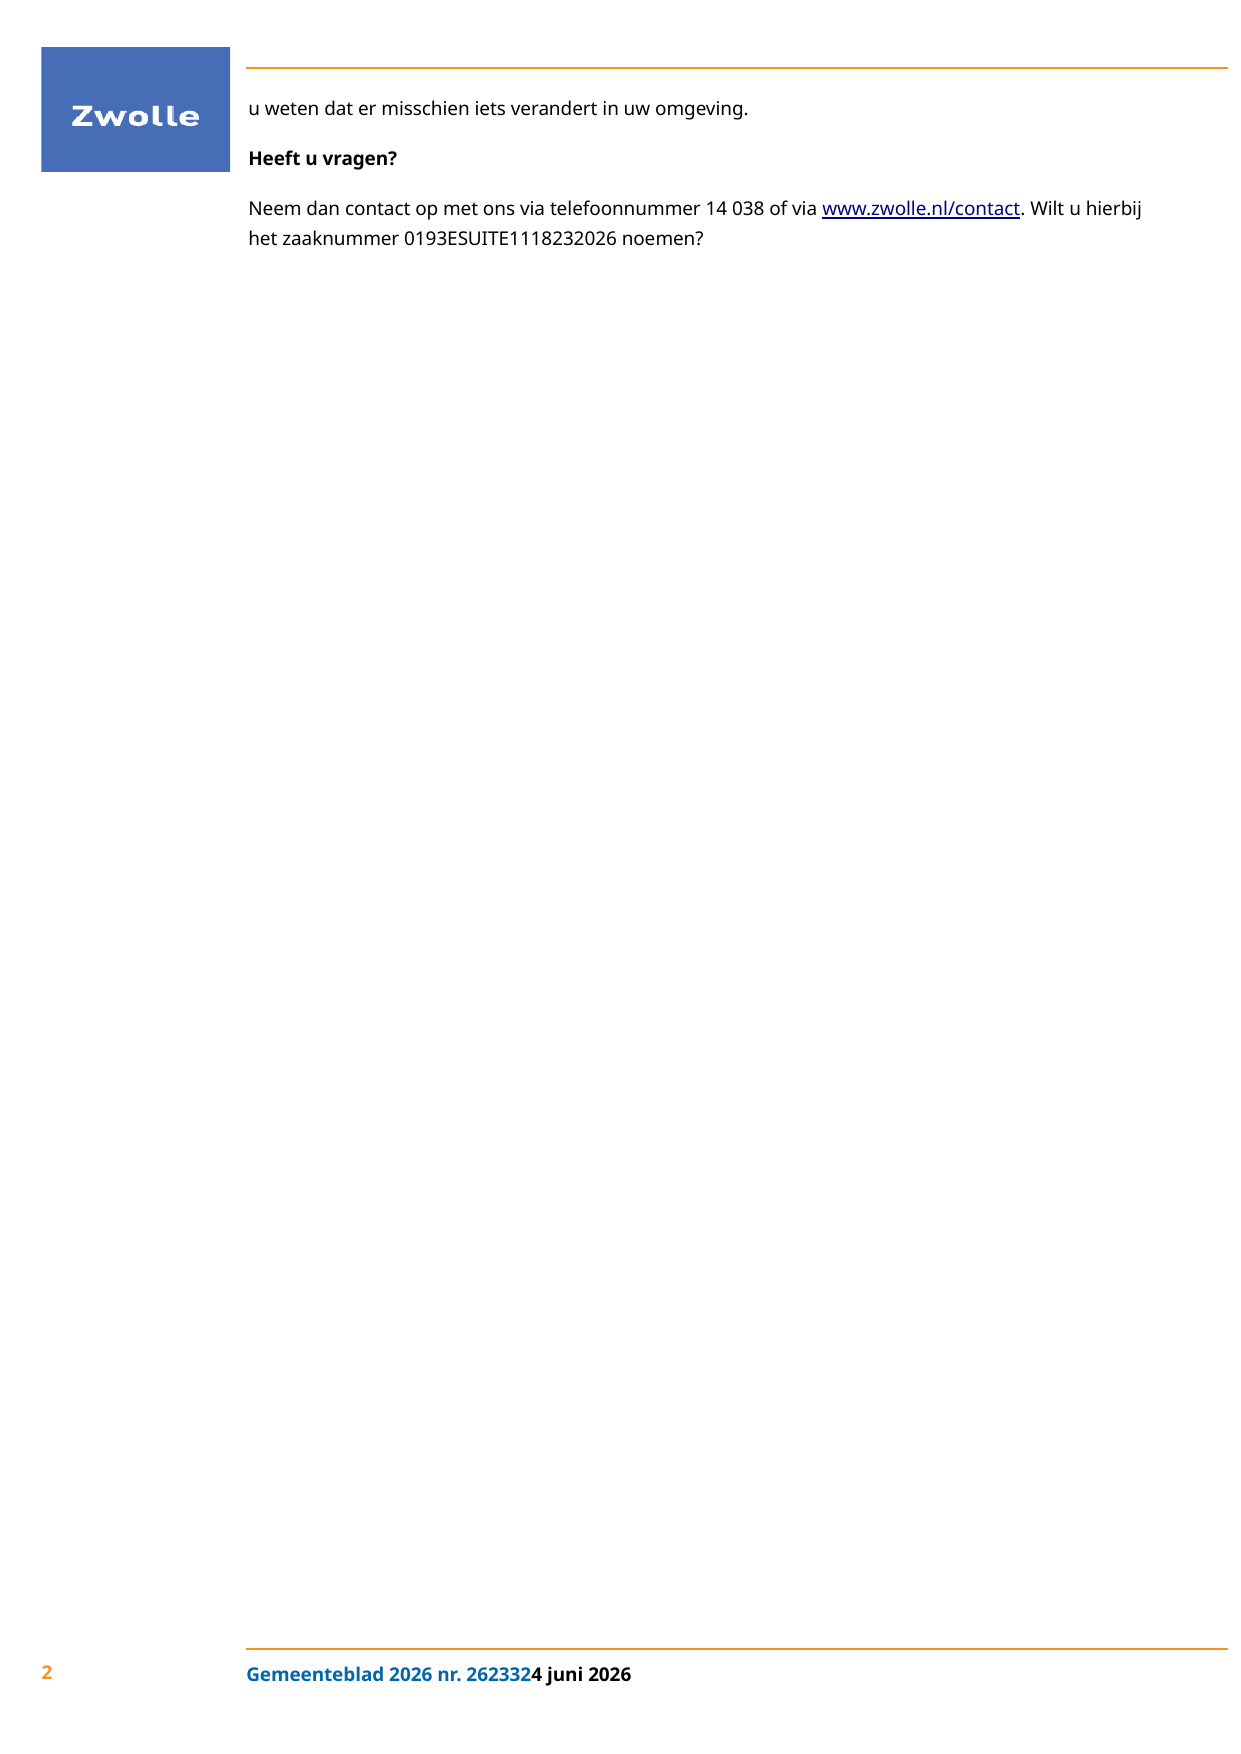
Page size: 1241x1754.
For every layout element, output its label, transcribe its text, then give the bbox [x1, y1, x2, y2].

text Heeft u vragen? [248, 145, 1152, 171]
text Neem dan contact op met ons via telefoonnummer 14 038 of via www.zwolle.nl/contact. Wilt u hierbij het zaaknummer 0193ESUITE1118232026 noemen? [248, 196, 1152, 251]
text u weten dat er misschien iets verandert in uw omgeving. [248, 95, 1152, 121]
picture [41, 47, 231, 172]
